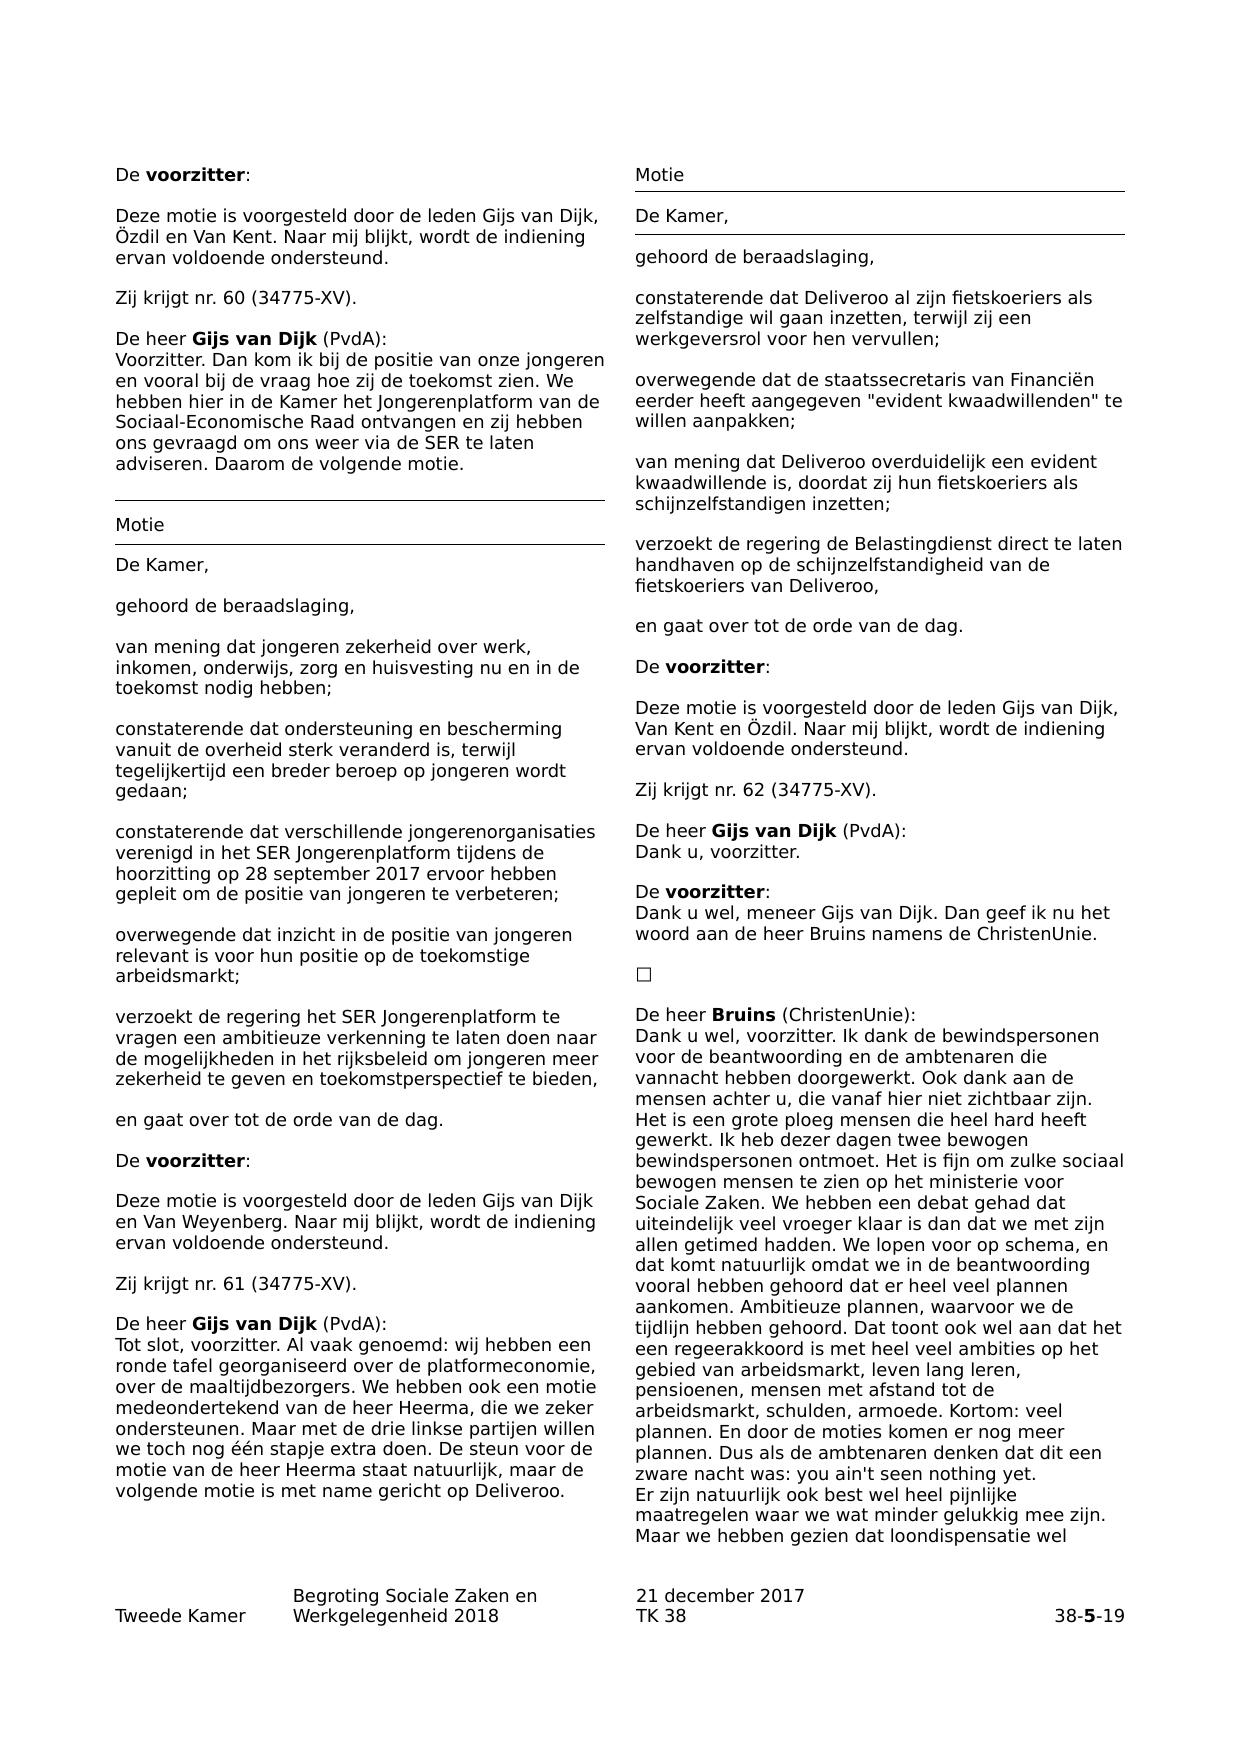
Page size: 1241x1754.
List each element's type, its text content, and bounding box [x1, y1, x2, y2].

text constaterende dat Deliveroo al zijn fietskoeriers als zelfstandige wil gaan inzetten, terwijl zij een werkgeversrol voor hen vervullen; [635, 287, 1125, 350]
text Deze motie is voorgesteld door de leden Gijs van Dijk, Özdil en Van Kent. Naar mij blijkt, wordt de indiening ervan voldoende ondersteund. [115, 206, 605, 268]
text Dank u, voorzitter. [635, 841, 1125, 862]
text Zij krijgt nr. 62 (34775-XV). [635, 780, 1125, 801]
text Zij krijgt nr. 60 (34775-XV). [115, 288, 605, 309]
text De voorzitter: [115, 165, 605, 186]
text Dank u wel, meneer Gijs van Dijk. Dan geef ik nu het woord aan de heer Bruins namens de ChristenUnie. [635, 903, 1125, 944]
text constaterende dat verschillende jongerenorganisaties verenigd in het SER Jongerenplatform tijdens de hoorzitting op 28 september 2017 ervoor hebben gepleit om de positie van jongeren te verbeteren; [115, 822, 605, 905]
text Er zijn natuurlijk ook best wel heel pijnlijke maatregelen waar we wat minder gelukkig mee zijn. Maar we hebben gezien dat loondispensatie wel [635, 1484, 1125, 1547]
text Deze motie is voorgesteld door de leden Gijs van Dijk, Van Kent en Özdil. Naar mij blijkt, wordt de indiening ervan voldoende ondersteund. [635, 698, 1125, 760]
text De heer Gijs van Dijk (PvdA): [635, 821, 1125, 841]
text De Kamer, [115, 555, 605, 576]
text gehoord de beraadslaging, [635, 247, 1125, 267]
text overwegende dat inzicht in de positie van jongeren relevant is voor hun positie op de toekomstige arbeidsmarkt; [115, 925, 605, 987]
text Voorzitter. Dan kom ik bij de positie van onze jongeren en vooral bij de vraag hoe zij de toekomst zien. We hebben hier in de Kamer het Jongerenplatform van de Sociaal-Economische Raad ontvangen en zij hebben ons gevraagd om ons weer via de SER te laten adviseren. Daarom de volgende motie. [115, 350, 605, 475]
text en gaat over tot de orde van de dag. [635, 616, 1125, 637]
text De Kamer, [635, 206, 1125, 227]
text gehoord de beraadslaging, [115, 596, 605, 617]
text van mening dat jongeren zekerheid over werk, inkomen, onderwijs, zorg en huisvesting nu en in de toekomst nodig hebben; [115, 637, 605, 699]
text overwegende dat de staatssecretaris van Financiën eerder heeft aangegeven "evident kwaadwillenden" te willen aanpakken; [635, 370, 1125, 432]
text De heer Gijs van Dijk (PvdA): [115, 329, 605, 350]
text en gaat over tot de orde van de dag. [115, 1110, 605, 1131]
text Motie [115, 514, 605, 535]
text verzoekt de regering het SER Jongerenplatform te vragen een ambitieuze verkenning te laten doen naar de mogelijkheden in het rijksbeleid om jongeren meer zekerheid te geven en toekomstperspectief te bieden, [115, 1007, 605, 1090]
text verzoekt de regering de Belastingdienst direct te laten handhaven op de schijnzelfstandigheid van de fietskoeriers van Deliveroo, [635, 534, 1125, 596]
text constaterende dat ondersteuning en bescherming vanuit de overheid sterk veranderd is, terwijl tegelijkertijd een breder beroep op jongeren wordt gedaan; [115, 719, 605, 802]
text De voorzitter: [635, 657, 1125, 678]
text De heer Gijs van Dijk (PvdA): [115, 1314, 605, 1335]
text ⬜ [635, 964, 1125, 985]
text Dank u wel, voorzitter. Ik dank de bewindspersonen voor de beantwoording en de ambtenaren die vannacht hebben doorgewerkt. Ook dank aan de mensen achter u, die vanaf hier niet zichtbaar zijn. Het is een grote ploeg mensen die heel hard heeft gewerkt. Ik heb dezer dagen twee bewogen bewindspersonen ontmoet. Het is fijn om zulke sociaal bewogen mensen te zien op het ministerie voor Sociale Zaken. We hebben een debat gehad dat uiteindelijk veel vroeger klaar is dan dat we met zijn allen getimed hadden. We lopen voor op schema, en dat komt natuurlijk omdat we in de beantwoording vooral hebben gehoord dat er heel veel plannen aankomen. Ambitieuze plannen, waarvoor we de tijdlijn hebben gehoord. Dat toont ook wel aan dat het een regeerakkoord is met heel veel ambities op het gebied van arbeidsmarkt, leven lang leren, pensioenen, mensen met afstand tot de arbeidsmarkt, schulden, armoede. Kortom: veel plannen. En door de moties komen er nog meer plannen. Dus als de ambtenaren denken dat dit een zware nacht was: you ain't seen nothing yet. [635, 1026, 1125, 1484]
text Zij krijgt nr. 61 (34775-XV). [115, 1273, 605, 1294]
text De heer Bruins (ChristenUnie): [635, 1005, 1125, 1026]
text Tot slot, voorzitter. Al vaak genoemd: wij hebben een ronde tafel georganiseerd over de platformeconomie, over de maaltijdbezorgers. We hebben ook een motie medeondertekend van de heer Heerma, die we zeker ondersteunen. Maar met de drie linkse partijen willen we toch nog één stapje extra doen. De steun voor de motie van de heer Heerma staat natuurlijk, maar de volgende motie is met name gericht op Deliveroo. [115, 1335, 605, 1502]
text Deze motie is voorgesteld door de leden Gijs van Dijk en Van Weyenberg. Naar mij blijkt, wordt de indiening ervan voldoende ondersteund. [115, 1191, 605, 1253]
text van mening dat Deliveroo overduidelijk een evident kwaadwillende is, doordat zij hun fietskoeriers als schijnzelfstandigen inzetten; [635, 452, 1125, 514]
text De voorzitter: [635, 882, 1125, 903]
text Motie [635, 165, 1125, 186]
text De voorzitter: [115, 1151, 605, 1171]
